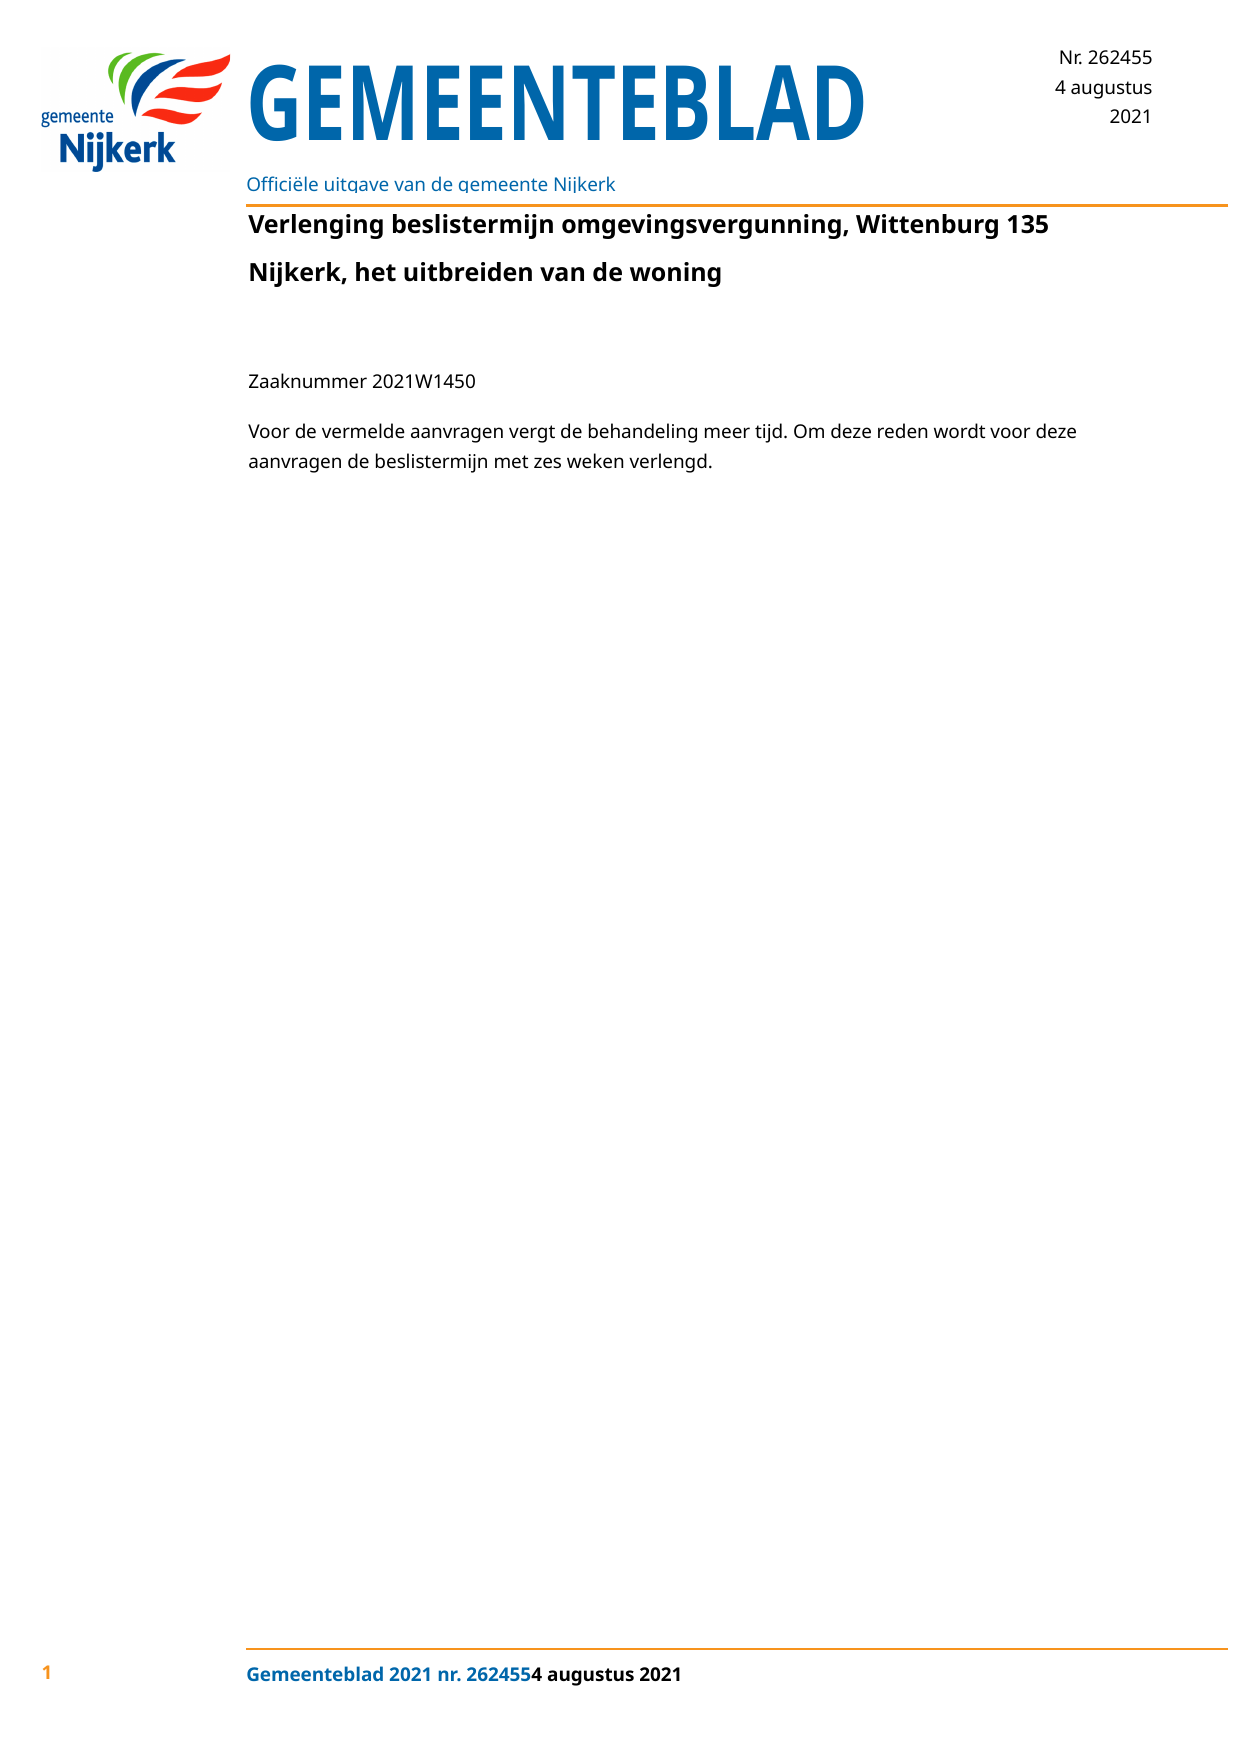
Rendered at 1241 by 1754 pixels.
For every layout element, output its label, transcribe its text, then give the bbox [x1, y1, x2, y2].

text Verlenging beslistermijn omgevingsvergunning, Wittenburg 135 Nijkerk, het uitbreiden van de woning [248, 207, 1152, 288]
text Zaaknummer 2021W1450 [248, 368, 1152, 394]
picture [41, 47, 231, 172]
text Voor de vermelde aanvragen vergt de behandeling meer tijd. Om deze reden wordt voor deze aanvragen de beslistermijn met zes weken verlengd. [248, 419, 1152, 474]
